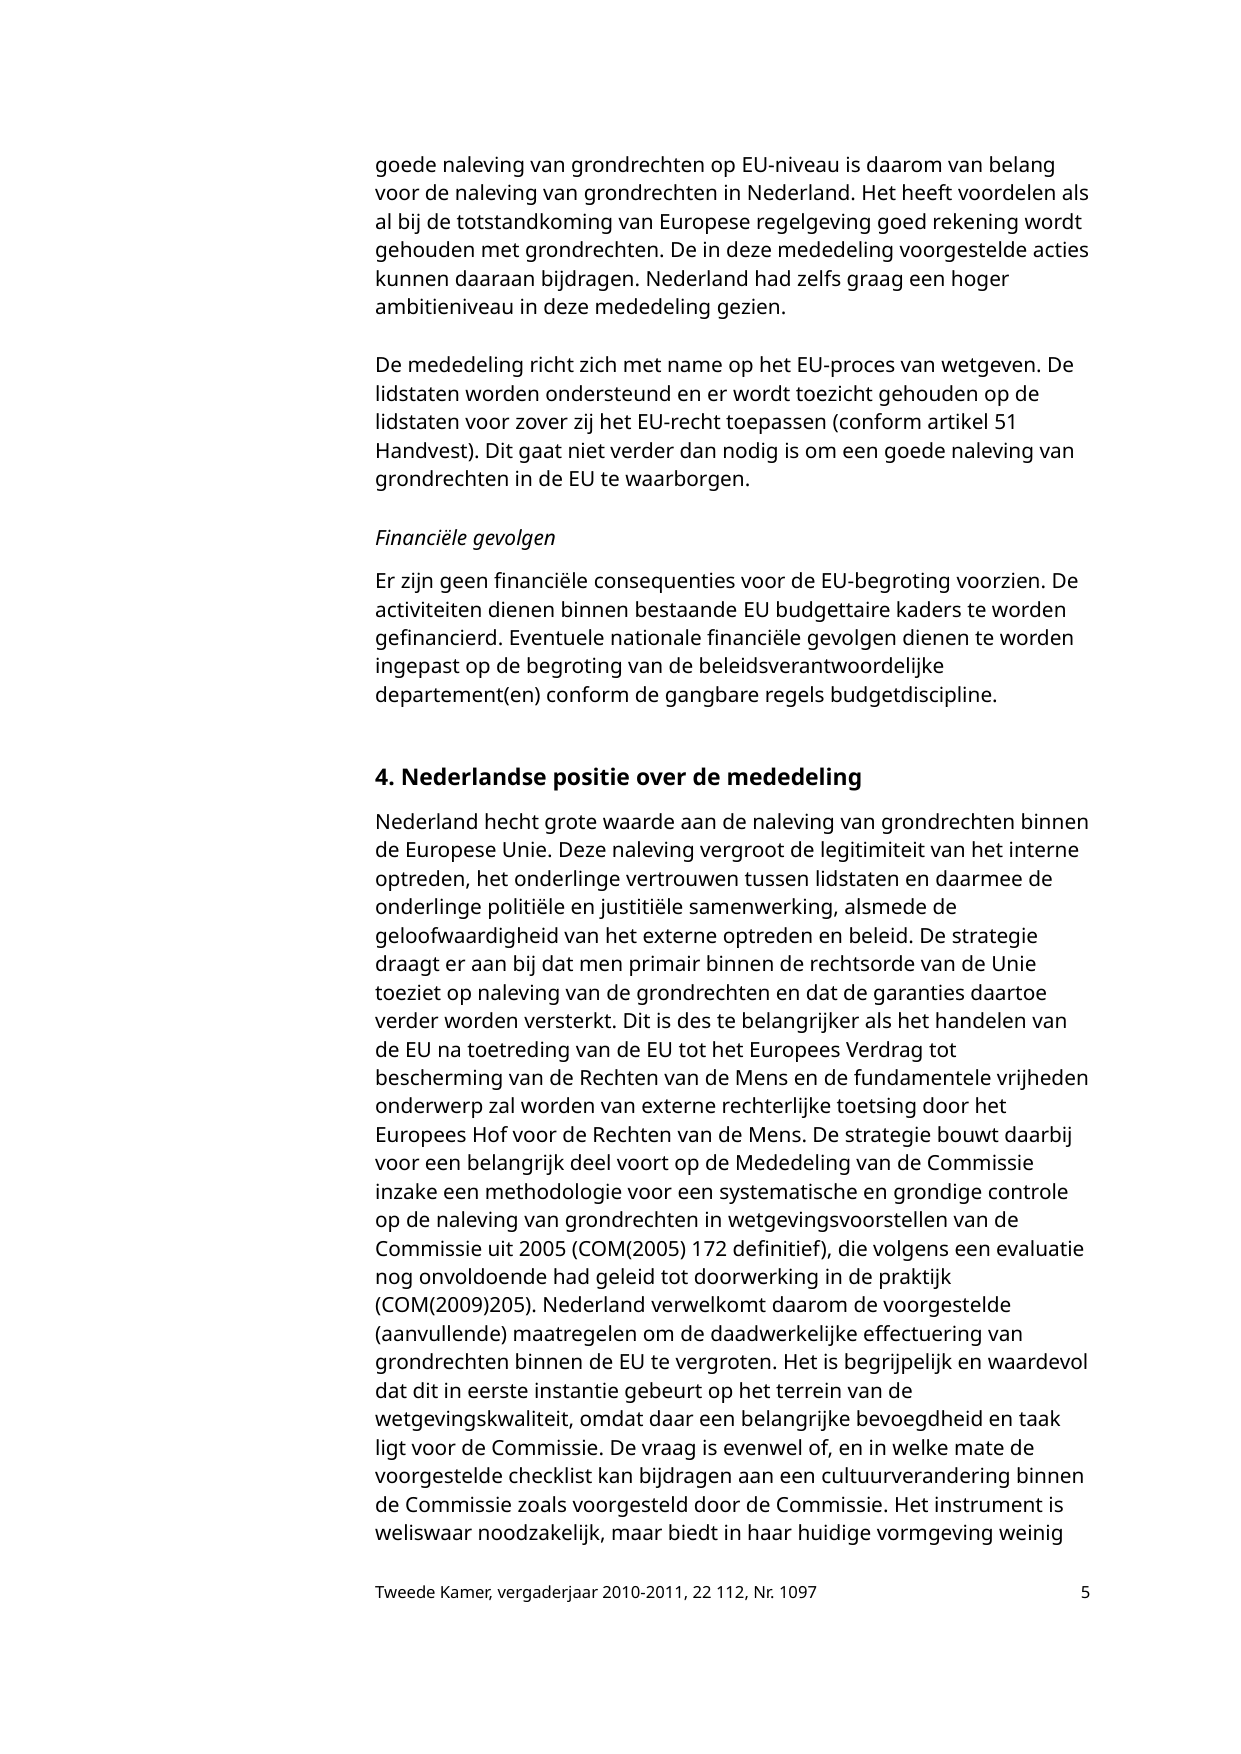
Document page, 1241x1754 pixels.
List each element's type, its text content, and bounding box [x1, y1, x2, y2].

subtitle 4. Nederlandse positie over de mededeling [375, 761, 1090, 792]
text goede naleving van grondrechten op EU-niveau is daarom van belang voor de naleving van grondrechten in Nederland. Het heeft voordelen als al bij de totstandkoming van Europese regelgeving goed rekening wordt gehouden met grondrechten. De in deze mededeling voorgestelde acties kunnen daaraan bijdragen. Nederland had zelfs graag een hoger ambitieniveau in deze mededeling gezien. [375, 150, 1090, 321]
text Nederland hecht grote waarde aan de naleving van grondrechten binnen de Europese Unie. Deze naleving vergroot de legitimiteit van het interne optreden, het onderlinge vertrouwen tussen lidstaten en daarmee de onderlinge politiële en justitiële samenwerking, alsmede de geloofwaardigheid van het externe optreden en beleid. De strategie draagt er aan bij dat men primair binnen de rechtsorde van de Unie toeziet op naleving van de grondrechten en dat de garanties daartoe verder worden versterkt. Dit is des te belangrijker als het handelen van de EU na toetreding van de EU tot het Europees Verdrag tot bescherming van de Rechten van de Mens en de fundamentele vrijheden onderwerp zal worden van externe rechterlijke toetsing door het Europees Hof voor de Rechten van de Mens. De strategie bouwt daarbij voor een belangrijk deel voort op de Mededeling van de Commissie inzake een methodologie voor een systematische en grondige controle op de naleving van grondrechten in wetgevingsvoorstellen van de Commissie uit 2005 (COM(2005) 172 definitief), die volgens een evaluatie nog onvoldoende had geleid tot doorwerking in de praktijk (COM(2009)205). Nederland verwelkomt daarom de voorgestelde (aanvullende) maatregelen om de daadwerkelijke effectuering van grondrechten binnen de EU te vergroten. Het is begrijpelijk en waardevol dat dit in eerste instantie gebeurt op het terrein van de wetgevingskwaliteit, omdat daar een belangrijke bevoegdheid en taak ligt voor de Commissie. De vraag is evenwel of, en in welke mate de voorgestelde checklist kan bijdragen aan een cultuurverandering binnen de Commissie zoals voorgesteld door de Commissie. Het instrument is weliswaar noodzakelijk, maar biedt in haar huidige vormgeving weinig [375, 807, 1090, 1547]
text Er zijn geen financiële consequenties voor de EU-begroting voorzien. De activiteiten dienen binnen bestaande EU budgettaire kaders te worden gefinancierd. Eventuele nationale financiële gevolgen dienen te worden ingepast op de begroting van de beleidsverantwoordelijke departement(en) conform de gangbare regels budgetdiscipline. [375, 566, 1090, 708]
text De mededeling richt zich met name op het EU-proces van wetgeven. De lidstaten worden ondersteund en er wordt toezicht gehouden op de lidstaten voor zover zij het EU-recht toepassen (conform artikel 51 Handvest). Dit gaat niet verder dan nodig is om een goede naleving van grondrechten in de EU te waarborgen. [375, 351, 1090, 493]
text Financiële gevolgen [375, 523, 1090, 551]
